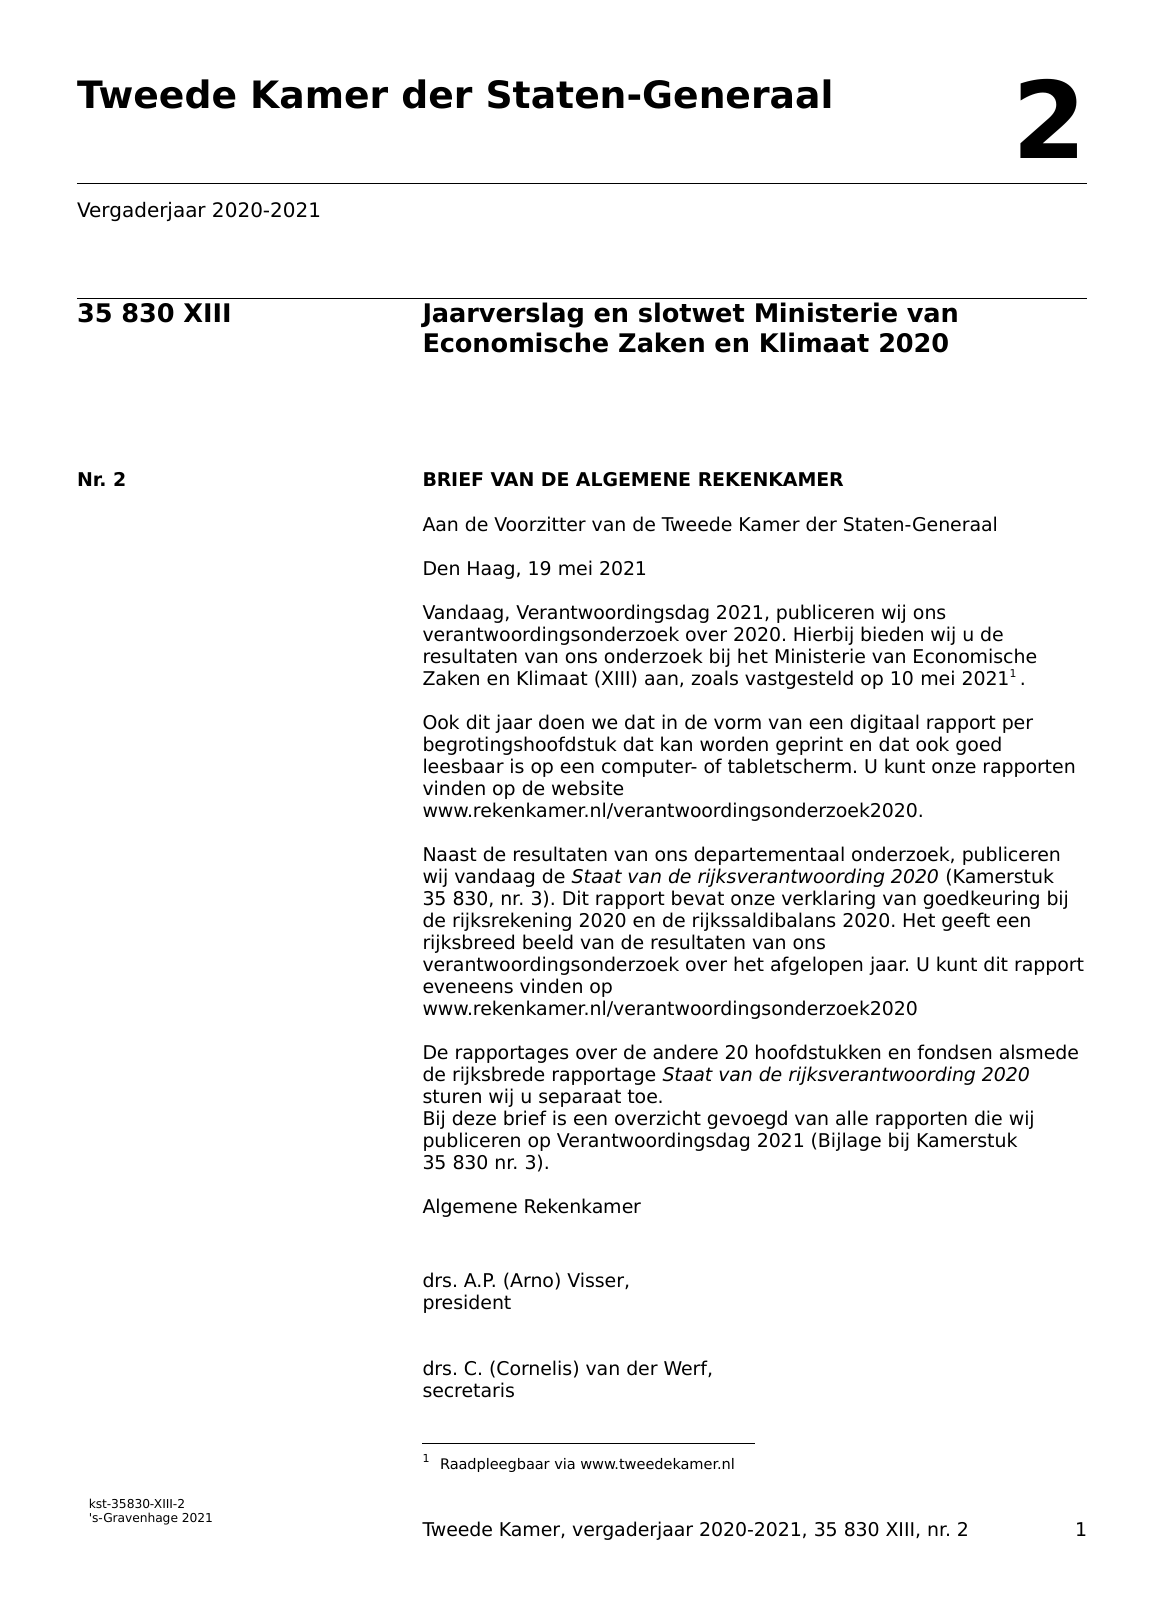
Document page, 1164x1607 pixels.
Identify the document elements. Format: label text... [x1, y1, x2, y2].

text kst-35830-XIII-2 [88, 1497, 323, 1511]
table_cell Vergaderjaar 2020-2021 [77, 184, 1087, 298]
subtitle 35 830 XIII Jaarverslag en slotwet Ministerie van Economische Zaken en Klimaat 2020 [77, 299, 1087, 358]
text drs. C. (Cornelis) van der Werf, secretaris [422, 1336, 1087, 1402]
table_header 2 [886, 59, 1087, 183]
text 's-Gravenhage 2021 [88, 1511, 323, 1525]
text Aan de Voorzitter van de Tweede Kamer der Staten-Generaal [422, 513, 1087, 536]
table_header Tweede Kamer der Staten-Generaal [77, 59, 886, 183]
text drs. A.P. (Arno) Visser, president [422, 1248, 1087, 1314]
text Bij deze brief is een overzicht gevoegd van alle rapporten die wij publiceren op Verantwoordingsdag 2021 (Bijlage bij Kamerstuk 35 830 nr. 3). [422, 1108, 1087, 1174]
text De rapportages over de andere 20 hoofdstukken en fondsen alsmede de rijksbrede rapportage Staat van de rijksverantwoording 2020 sturen wij u separaat toe. [422, 1042, 1087, 1108]
text Algemene Rekenkamer [422, 1196, 1087, 1218]
text Vandaag, Verantwoordingsdag 2021, publiceren wij ons verantwoordingsonderzoek over 2020. Hierbij bieden wij u de resultaten van ons onderzoek bij het Ministerie van Economische Zaken en Klimaat (XIII) aan, zoals vastgesteld op 10 mei 2021. [422, 602, 1087, 690]
text Ook dit jaar doen we dat in de vorm van een digitaal rapport per begrotingshoofdstuk dat kan worden geprint en dat ook goed leesbaar is op een computer- of tabletscherm. U kunt onze rapporten vinden op de website www.rekenkamer.nl/verantwoordingsonderzoek2020. [422, 712, 1087, 822]
text Den Haag, 19 mei 2021 [422, 558, 1087, 580]
subtitle Nr. 2 BRIEF VAN DE ALGEMENE REKENKAMER [77, 469, 1087, 491]
text Naast de resultaten van ons departementaal onderzoek, publiceren wij vandaag de Staat van de rijksverantwoording 2020 (Kamerstuk 35 830, nr. 3). Dit rapport bevat onze verklaring van goedkeuring bij de rijksrekening 2020 en de rijkssaldibalans 2020. Het geeft een rijksbreed beeld van de resultaten van ons verantwoordingsonderzoek over het afgelopen jaar. U kunt dit rapport eveneens vinden op www.rekenkamer.nl/verantwoordingsonderzoek2020 [422, 844, 1087, 1020]
text Raadpleegbaar via www.tweedekamer.nl [422, 1452, 1087, 1474]
